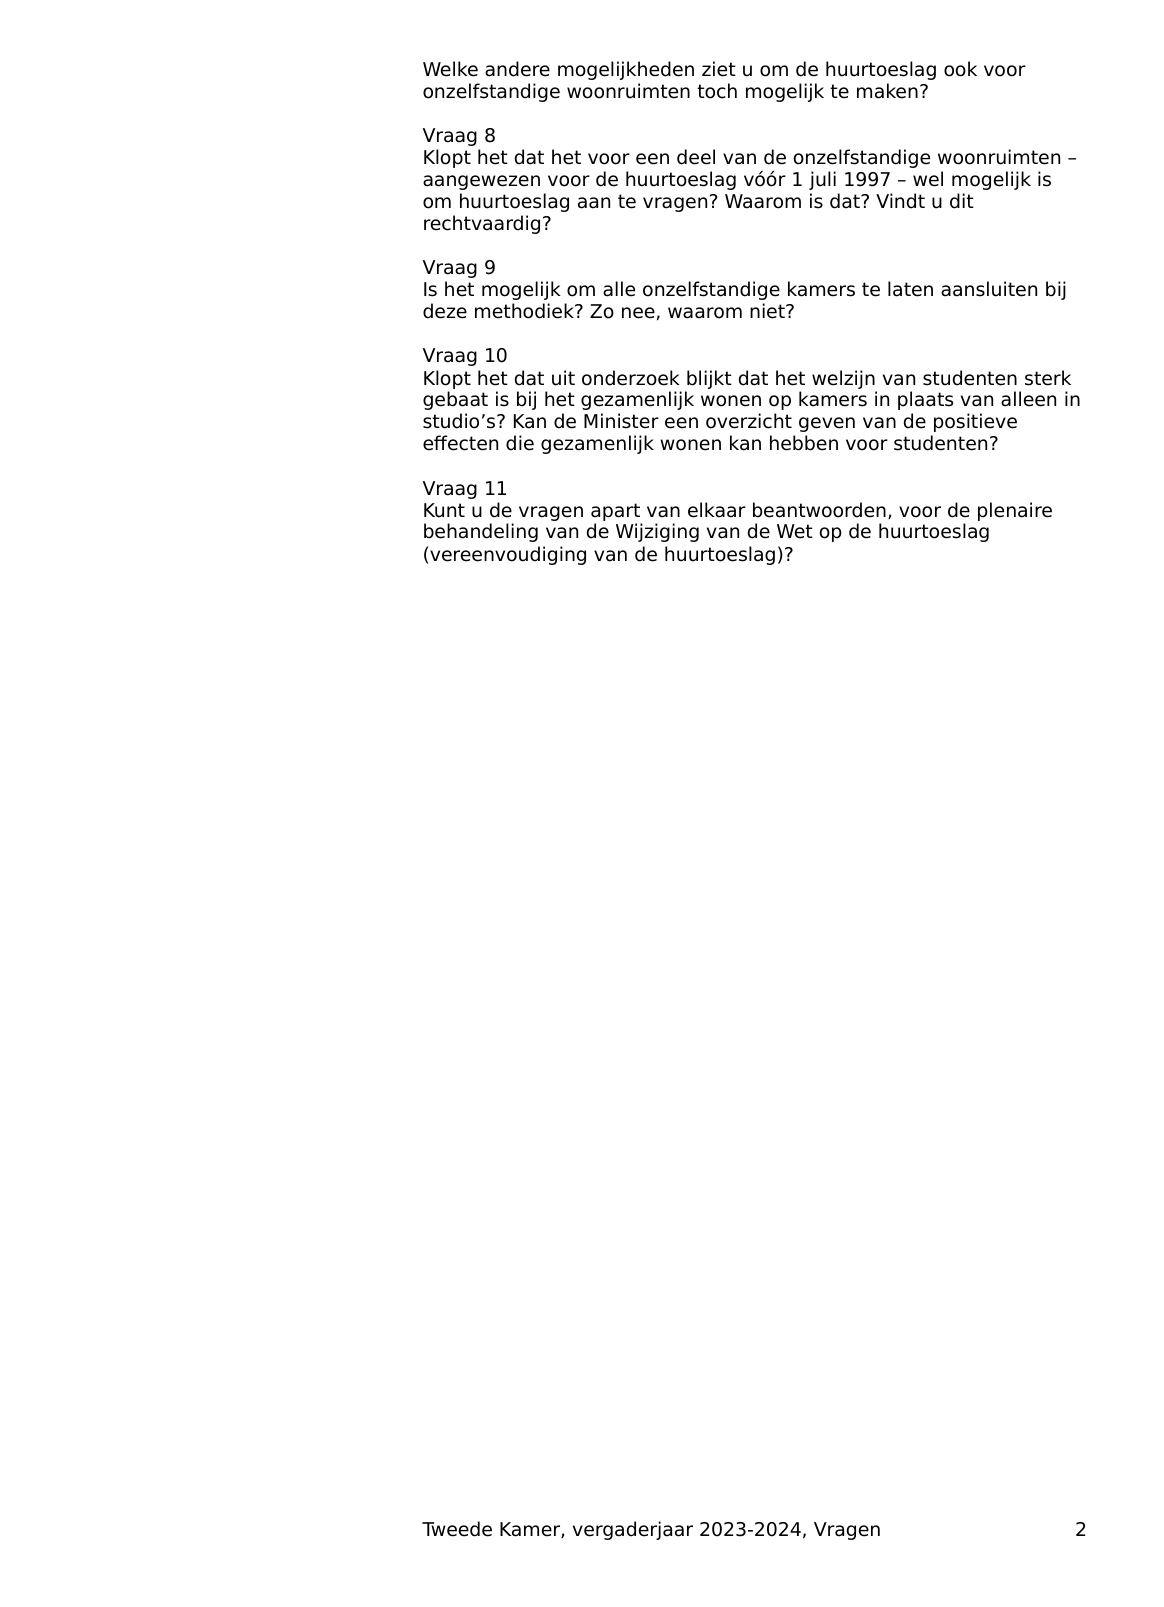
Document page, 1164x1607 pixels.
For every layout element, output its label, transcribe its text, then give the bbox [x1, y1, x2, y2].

text Klopt het dat het voor een deel van de onzelfstandige woonruimten – aangewezen voor de huurtoeslag vóór 1 juli 1997 – wel mogelijk is om huurtoeslag aan te vragen? Waarom is dat? Vindt u dit rechtvaardig? [422, 147, 1087, 235]
text Is het mogelijk om alle onzelfstandige kamers te laten aansluiten bij deze methodiek? Zo nee, waarom niet? [422, 279, 1087, 323]
text Vraag 9 [422, 257, 1087, 279]
text Kunt u de vragen apart van elkaar beantwoorden, voor de plenaire behandeling van de Wijziging van de Wet op de huurtoeslag (vereenvoudiging van de huurtoeslag)? [422, 499, 1087, 565]
text Vraag 8 [422, 125, 1087, 147]
text Vraag 10 [422, 345, 1087, 367]
text Klopt het dat uit onderzoek blijkt dat het welzijn van studenten sterk gebaat is bij het gezamenlijk wonen op kamers in plaats van alleen in studio’s? Kan de Minister een overzicht geven van de positieve effecten die gezamenlijk wonen kan hebben voor studenten? [422, 367, 1087, 455]
text Vraag 11 [422, 477, 1087, 499]
text Welke andere mogelijkheden ziet u om de huurtoeslag ook voor onzelfstandige woonruimten toch mogelijk te maken? [422, 59, 1087, 103]
